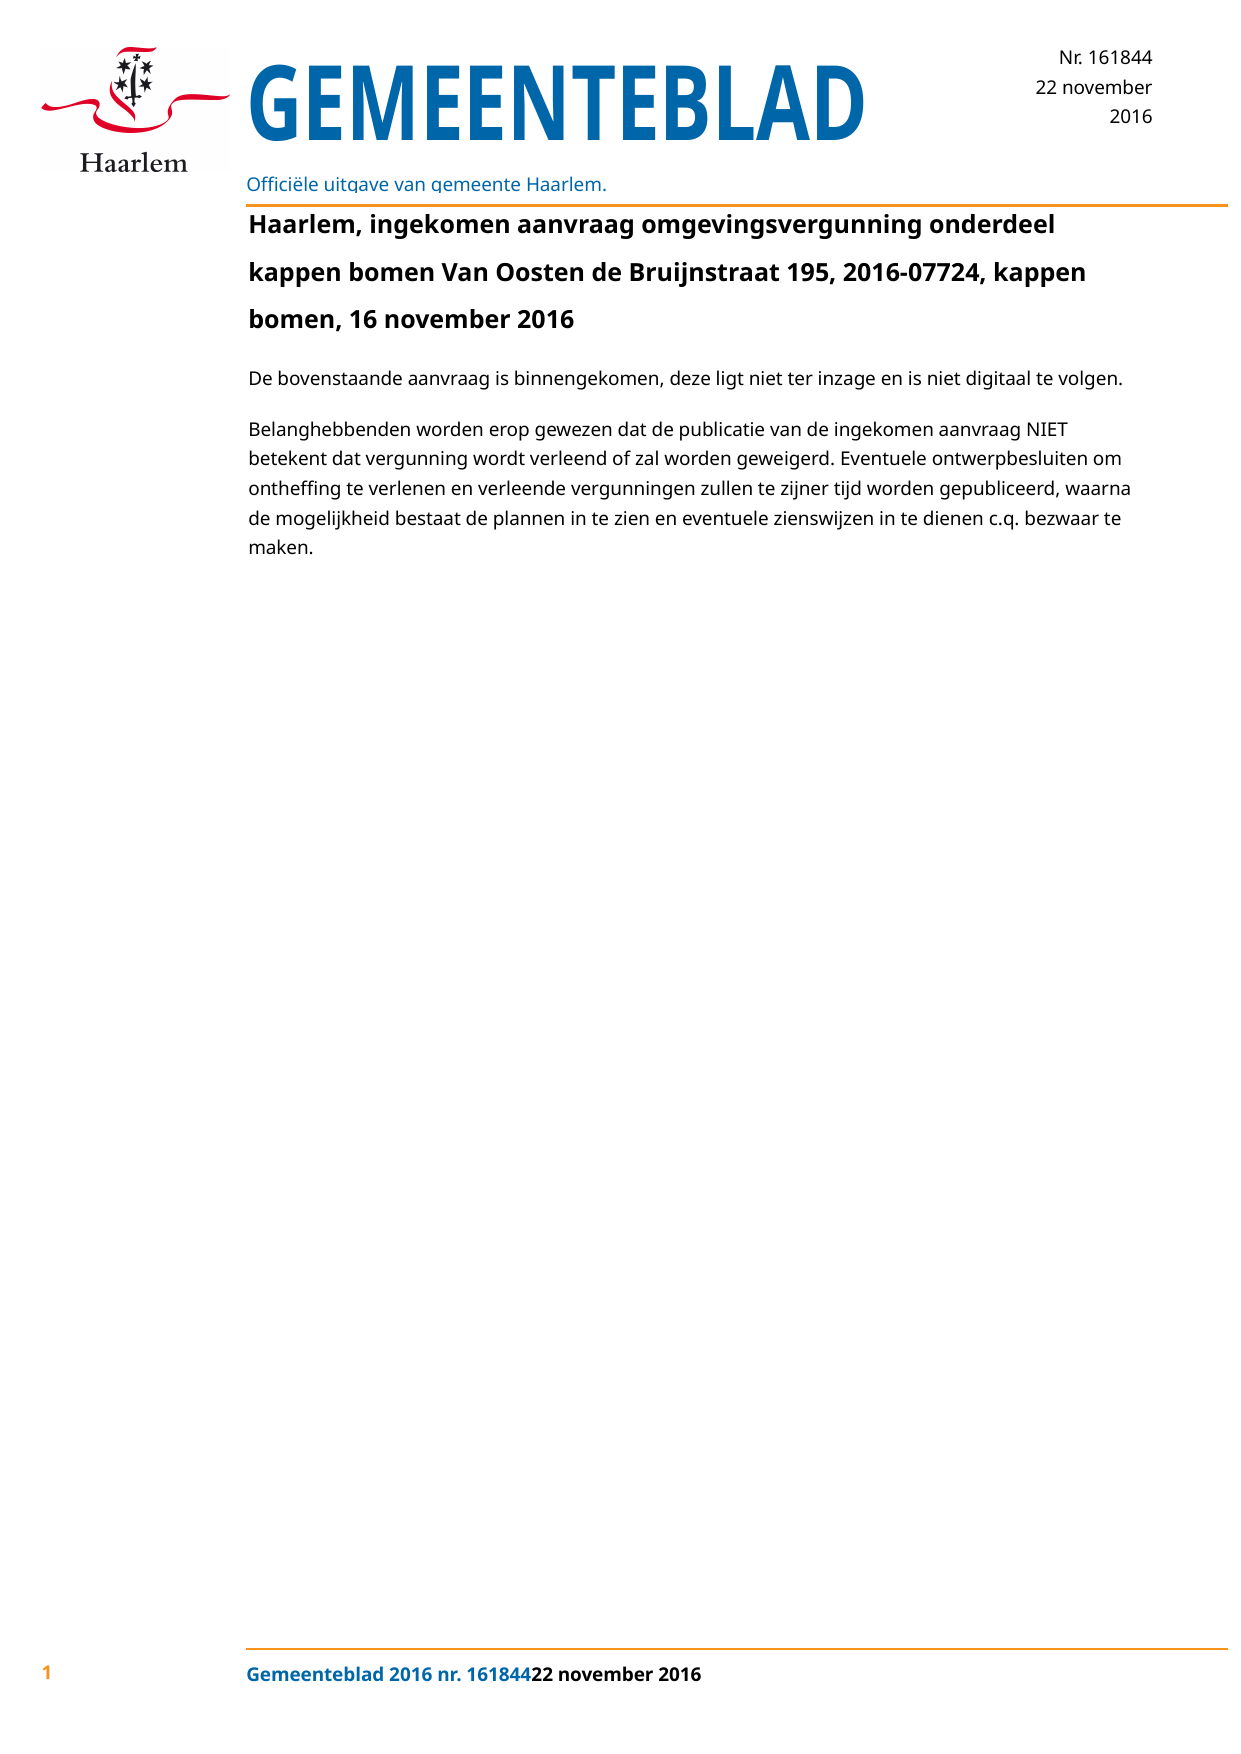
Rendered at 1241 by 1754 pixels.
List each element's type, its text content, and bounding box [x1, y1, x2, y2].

text De bovenstaande aanvraag is binnengekomen, deze ligt niet ter inzage en is niet digitaal te volgen. [248, 366, 1152, 391]
picture [41, 47, 231, 172]
text Belanghebbenden worden erop gewezen dat de publicatie van de ingekomen aanvraag NIET betekent dat vergunning wordt verleend of zal worden geweigerd. Eventuele ontwerpbesluiten om ontheffing te verlenen en verleende vergunningen zullen te zijner tijd worden gepubliceerd, waarna de mogelijkheid bestaat de plannen in te zien en eventuele zienswijzen in te dienen c.q. bezwaar te maken. [248, 416, 1152, 560]
text Haarlem, ingekomen aanvraag omgevingsvergunning onderdeel kappen bomen Van Oosten de Bruijnstraat 195, 2016-07724, kappen bomen, 16 november 2016 [248, 207, 1152, 336]
